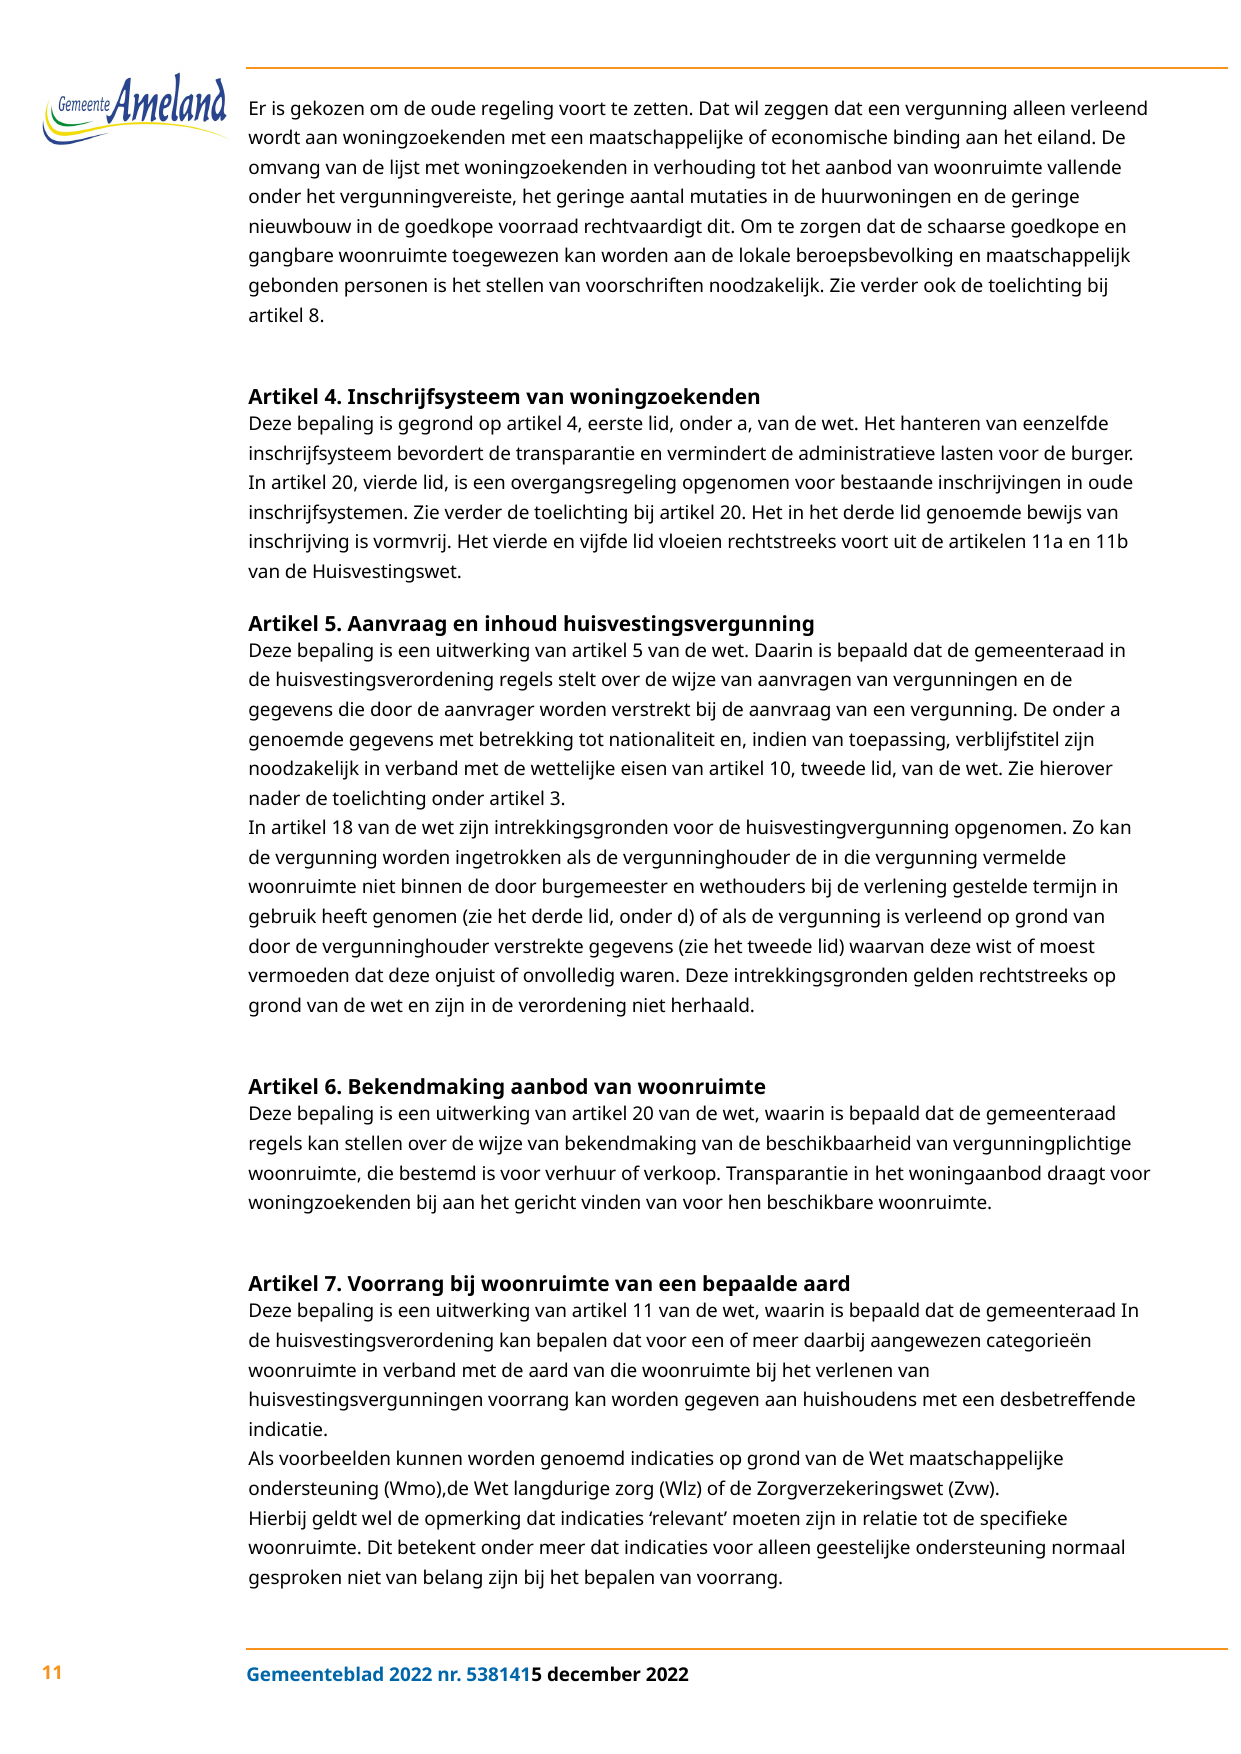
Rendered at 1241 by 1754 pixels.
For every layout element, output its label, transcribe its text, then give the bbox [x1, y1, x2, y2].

text Hierbij geldt wel de opmerking dat indicaties ‘relevant’ moeten zijn in relatie tot de specifieke woonruimte. Dit betekent onder meer dat indicaties voor alleen geestelijke ondersteuning normaal gesproken niet van belang zijn bij het bepalen van voorrang. [248, 1505, 1152, 1590]
text Als voorbeelden kunnen worden genoemd indicaties op grond van de Wet maatschappelijke ondersteuning (Wmo),de Wet langdurige zorg (Wlz) of de Zorgverzekeringswet (Zvw). [248, 1446, 1152, 1501]
text Artikel 6. Bekendmaking aanbod van woonruimte [248, 1072, 1152, 1101]
text Er is gekozen om de oude regeling voort te zetten. Dat wil zeggen dat een vergunning alleen verleend wordt aan woningzoekenden met een maatschappelijke of economische binding aan het eiland. De omvang van de lijst met woningzoekenden in verhouding tot het aanbod van woonruimte vallende onder het vergunningvereiste, het geringe aantal mutaties in de huurwoningen en de geringe nieuwbouw in de goedkope voorraad rechtvaardigt dit. Om te zorgen dat de schaarse goedkope en gangbare woonruimte toegewezen kan worden aan de lokale beroepsbevolking en maatschappelijk gebonden personen is het stellen van voorschriften noodzakelijk. Zie verder ook de toelichting bij artikel 8. [248, 95, 1152, 328]
text Deze bepaling is een uitwerking van artikel 20 van de wet, waarin is bepaald dat de gemeenteraad regels kan stellen over de wijze van bekendmaking van de beschikbaarheid van vergunningplichtige woonruimte, die bestemd is voor verhuur of verkoop. Transparantie in het woningaanbod draagt voor woningzoekenden bij aan het gericht vinden van voor hen beschikbare woonruimte. [248, 1101, 1152, 1215]
text Deze bepaling is een uitwerking van artikel 5 van de wet. Daarin is bepaald dat de gemeenteraad in de huisvestingsverordening regels stelt over de wijze van aanvragen van vergunningen en de gegevens die door de aanvrager worden verstrekt bij de aanvraag van een vergunning. De onder a genoemde gegevens met betrekking tot nationaliteit en, indien van toepassing, verblijfstitel zijn noodzakelijk in verband met de wettelijke eisen van artikel 10, tweede lid, van de wet. Zie hierover nader de toelichting onder artikel 3. [248, 637, 1152, 811]
picture [41, 47, 231, 172]
text In artikel 18 van de wet zijn intrekkingsgronden voor de huisvestingvergunning opgenomen. Zo kan de vergunning worden ingetrokken als de vergunninghouder de in die vergunning vermelde woonruimte niet binnen de door burgemeester en wethouders bij de verlening gestelde termijn in gebruik heeft genomen (zie het derde lid, onder d) of als de vergunning is verleend op grond van door de vergunninghouder verstrekte gegevens (zie het tweede lid) waarvan deze wist of moest vermoeden dat deze onjuist of onvolledig waren. Deze intrekkingsgronden gelden rechtstreeks op grond van de wet en zijn in de verordening niet herhaald. [248, 814, 1152, 1018]
text Artikel 5. Aanvraag en inhoud huisvestingsvergunning [248, 609, 1152, 637]
text Deze bepaling is een uitwerking van artikel 11 van de wet, waarin is bepaald dat de gemeenteraad In de huisvestingsverordening kan bepalen dat voor een of meer daarbij aangewezen categorieën woonruimte in verband met de aard van die woonruimte bij het verlenen van huisvestingsvergunningen voorrang kan worden gegeven aan huishoudens met een desbetreffende indicatie. [248, 1298, 1152, 1442]
text Artikel 7. Voorrang bij woonruimte van een bepaalde aard [248, 1269, 1152, 1298]
text In artikel 20, vierde lid, is een overgangsregeling opgenomen voor bestaande inschrijvingen in oude inschrijfsystemen. Zie verder de toelichting bij artikel 20. Het in het derde lid genoemde bewijs van inschrijving is vormvrij. Het vierde en vijfde lid vloeien rechtstreeks voort uit de artikelen 11a en 11b van de Huisvestingswet. [248, 469, 1152, 584]
text Artikel 4. Inschrijfsysteem van woningzoekenden [248, 382, 1152, 410]
text Deze bepaling is gegrond op artikel 4, eerste lid, onder a, van de wet. Het hanteren van eenzelfde inschrijfsysteem bevordert de transparantie en vermindert de administratieve lasten voor de burger. [248, 410, 1152, 466]
